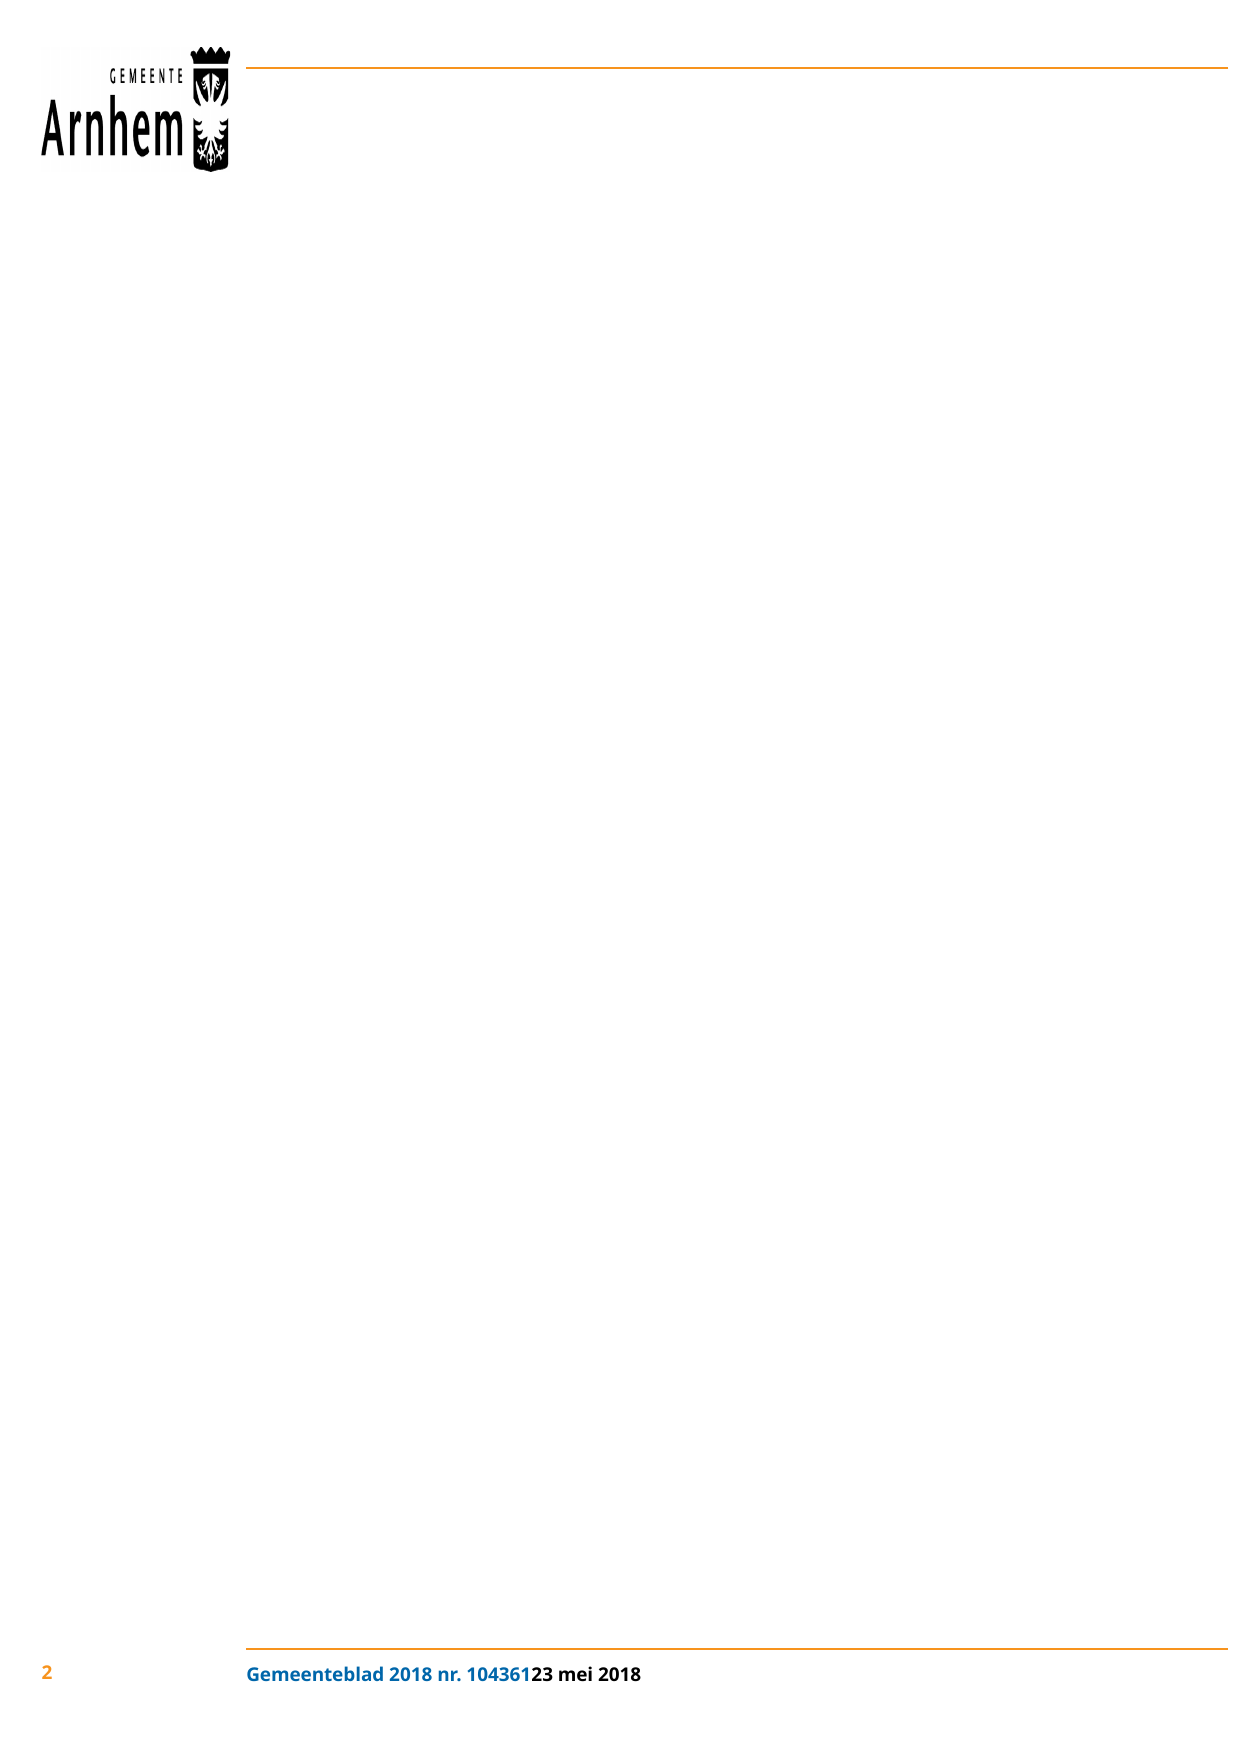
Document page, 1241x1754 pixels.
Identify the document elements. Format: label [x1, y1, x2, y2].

picture [41, 47, 231, 172]
